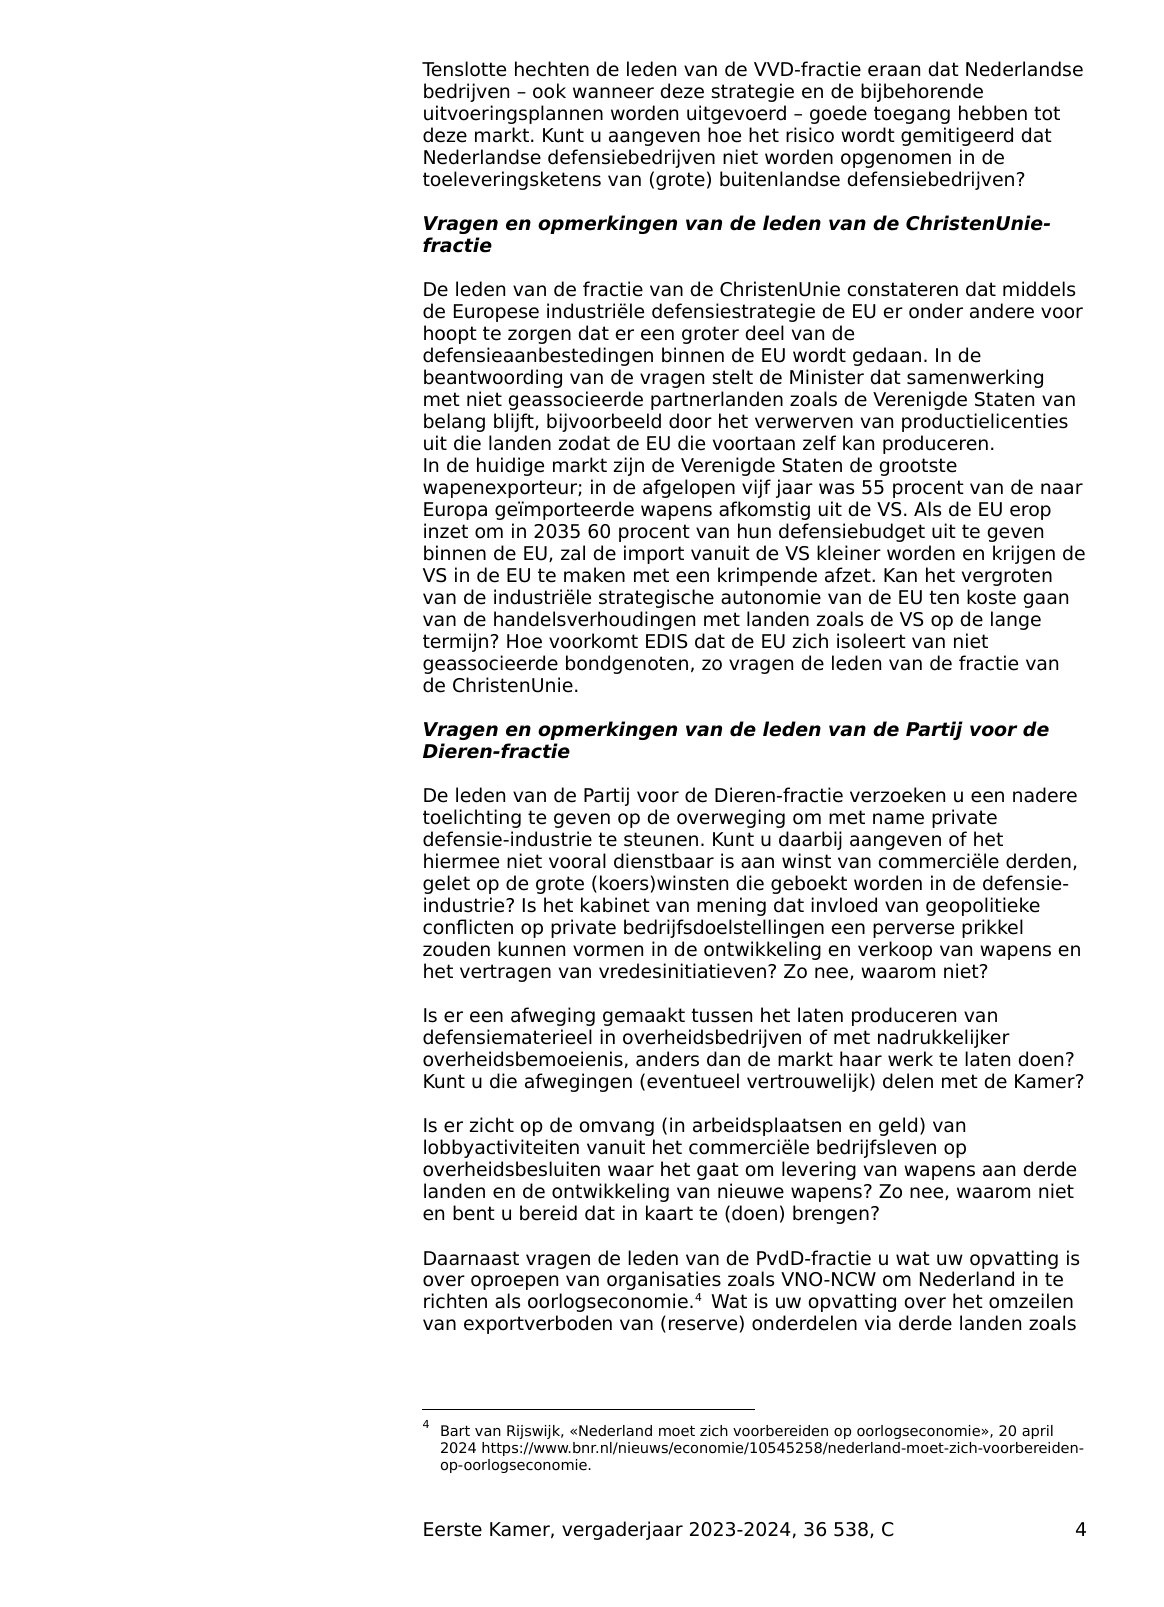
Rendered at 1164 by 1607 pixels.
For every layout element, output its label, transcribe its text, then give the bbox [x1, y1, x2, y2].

text Tenslotte hechten de leden van de VVD-fractie eraan dat Nederlandse bedrijven – ook wanneer deze strategie en de bijbehorende uitvoeringsplannen worden uitgevoerd – goede toegang hebben tot deze markt. Kunt u aangeven hoe het risico wordt gemitigeerd dat Nederlandse defensiebedrijven niet worden opgenomen in de toeleveringsketens van (grote) buitenlandse defensiebedrijven? [422, 59, 1087, 191]
subtitle Vragen en opmerkingen van de leden van de ChristenUnie-fractie [422, 213, 1087, 257]
subtitle Vragen en opmerkingen van de leden van de Partij voor de Dieren-fractie [422, 719, 1087, 763]
text Bart van Rijswijk, «Nederland moet zich voorbereiden op oorlogseconomie», 20 april 2024 https://www.bnr.nl/nieuws/economie/10545258/nederland-moet-zich-voorbereiden-op-oorlogseconomie. [422, 1418, 1087, 1474]
text Is er zicht op de omvang (in arbeidsplaatsen en geld) van lobbyactiviteiten vanuit het commerciële bedrijfsleven op overheidsbesluiten waar het gaat om levering van wapens aan derde landen en de ontwikkeling van nieuwe wapens? Zo nee, waarom niet en bent u bereid dat in kaart te (doen) brengen? [422, 1115, 1087, 1225]
text Is er een afweging gemaakt tussen het laten produceren van defensiematerieel in overheidsbedrijven of met nadrukkelijker overheidsbemoeienis, anders dan de markt haar werk te laten doen? Kunt u die afwegingen (eventueel vertrouwelijk) delen met de Kamer? [422, 1005, 1087, 1093]
text De leden van de fractie van de ChristenUnie constateren dat middels de Europese industriële defensiestrategie de EU er onder andere voor hoopt te zorgen dat er een groter deel van de defensieaanbestedingen binnen de EU wordt gedaan. In de beantwoording van de vragen stelt de Minister dat samenwerking met niet geassocieerde partnerlanden zoals de Verenigde Staten van belang blijft, bijvoorbeeld door het verwerven van productielicenties uit die landen zodat de EU die voortaan zelf kan produceren. [422, 279, 1087, 455]
text De leden van de Partij voor de Dieren-fractie verzoeken u een nadere toelichting te geven op de overweging om met name private defensie-industrie te steunen. Kunt u daarbij aangeven of het hiermee niet vooral dienstbaar is aan winst van commerciële derden, gelet op de grote (koers)winsten die geboekt worden in de defensie-industrie? Is het kabinet van mening dat invloed van geopolitieke conflicten op private bedrijfsdoelstellingen een perverse prikkel zouden kunnen vormen in de ontwikkeling en verkoop van wapens en het vertragen van vredesinitiatieven? Zo nee, waarom niet? [422, 785, 1087, 983]
text Daarnaast vragen de leden van de PvdD-fractie u wat uw opvatting is over oproepen van organisaties zoals VNO-NCW om Nederland in te richten als oorlogseconomie. Wat is uw opvatting over het omzeilen van exportverboden van (reserve) onderdelen via derde landen zoals [422, 1247, 1087, 1335]
text In de huidige markt zijn de Verenigde Staten de grootste wapenexporteur; in de afgelopen vijf jaar was 55 procent van de naar Europa geïmporteerde wapens afkomstig uit de VS. Als de EU erop inzet om in 2035 60 procent van hun defensiebudget uit te geven binnen de EU, zal de import vanuit de VS kleiner worden en krijgen de VS in de EU te maken met een krimpende afzet. Kan het vergroten van de industriële strategische autonomie van de EU ten koste gaan van de handelsverhoudingen met landen zoals de VS op de lange termijn? Hoe voorkomt EDIS dat de EU zich isoleert van niet geassocieerde bondgenoten, zo vragen de leden van de fractie van de ChristenUnie. [422, 455, 1087, 697]
